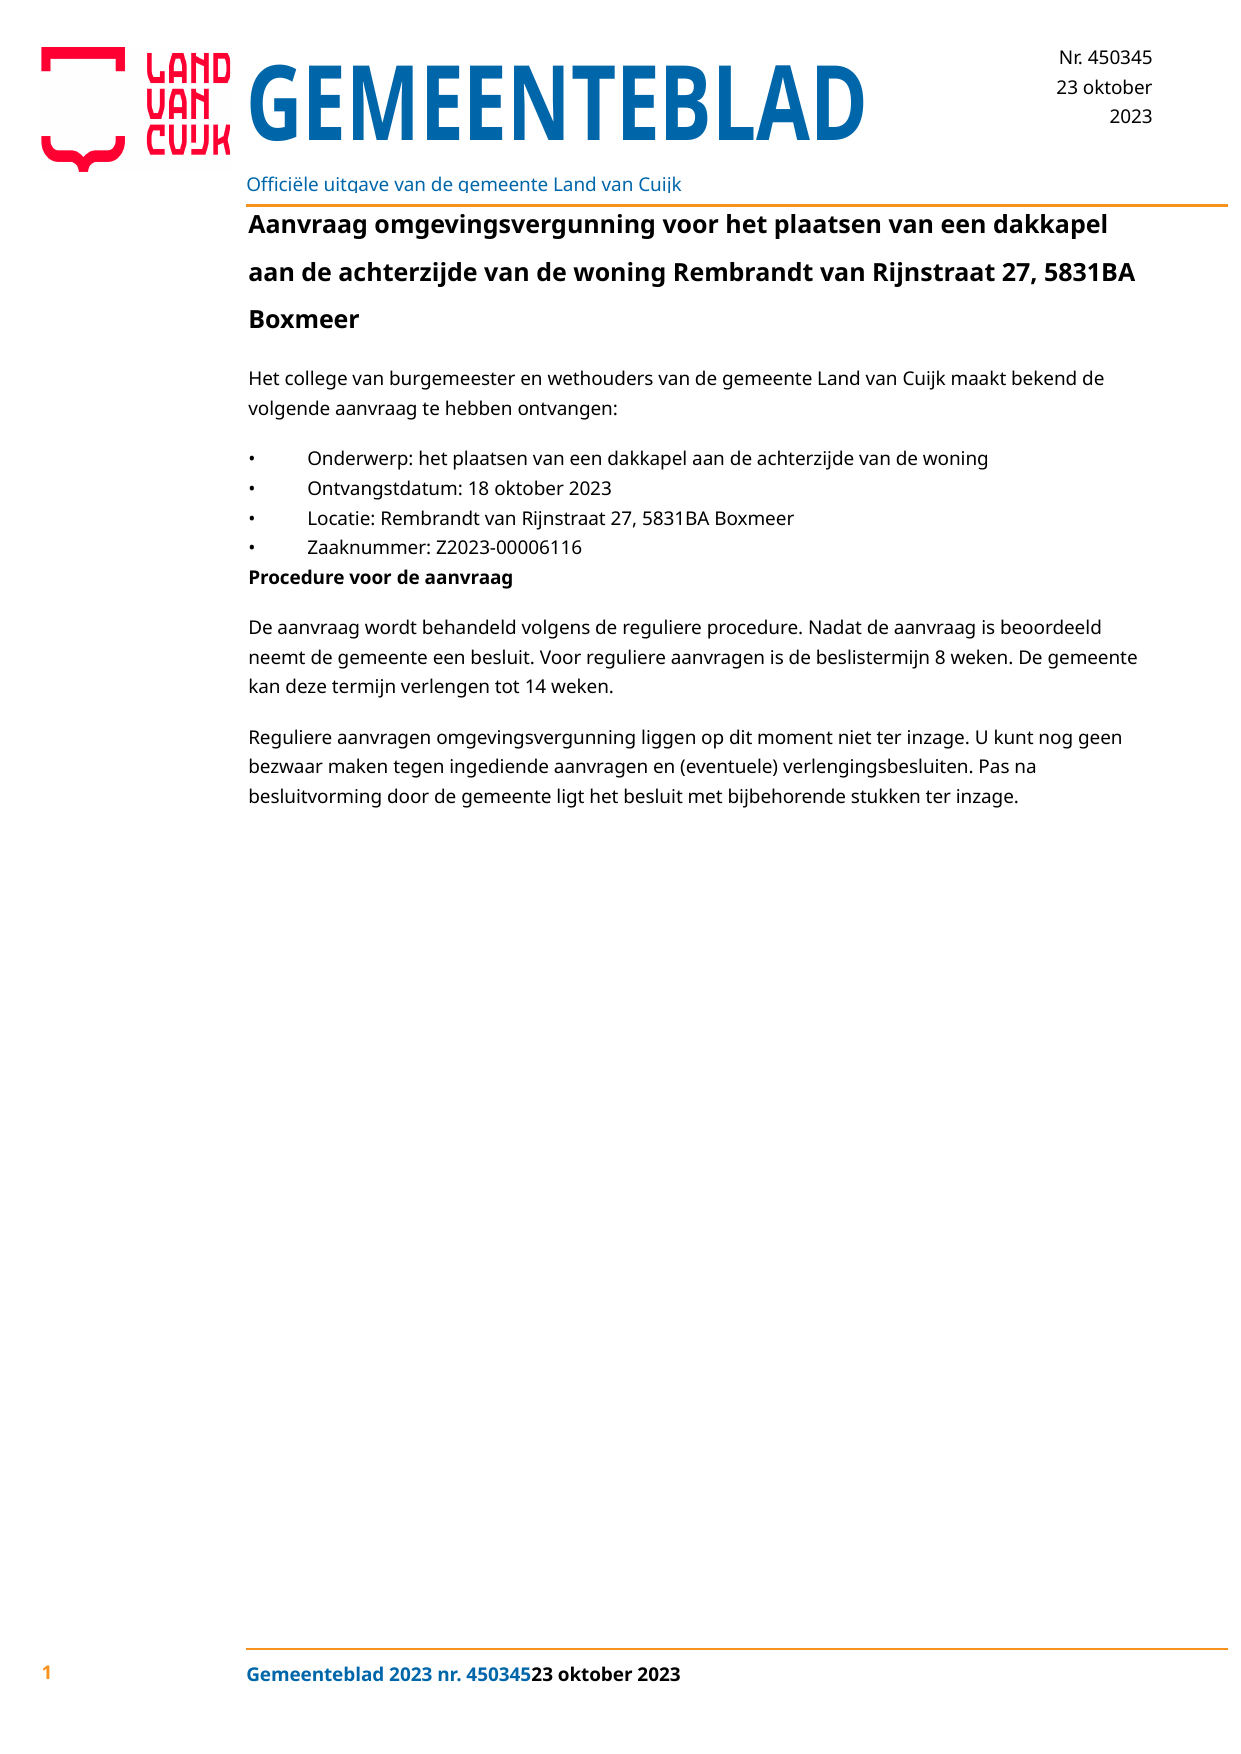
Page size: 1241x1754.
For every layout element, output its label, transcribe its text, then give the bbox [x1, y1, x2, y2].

list Locatie: Rembrandt van Rijnstraat 27, 5831BA Boxmeer [248, 505, 1152, 530]
text Aanvraag omgevingsvergunning voor het plaatsen van een dakkapel aan de achterzijde van de woning Rembrandt van Rijnstraat 27, 5831BA Boxmeer [248, 207, 1152, 336]
text Reguliere aanvragen omgevingsvergunning liggen op dit moment niet ter inzage. U kunt nog geen bezwaar maken tegen ingediende aanvragen en (eventuele) verlengingsbesluiten. Pas na besluitvorming door de gemeente ligt het besluit met bijbehorende stukken ter inzage. [248, 724, 1152, 809]
text Procedure voor de aanvraag [248, 564, 1152, 589]
list Zaaknummer: Z2023-00006116 [248, 534, 1152, 560]
list Ontvangstdatum: 18 oktober 2023 [248, 475, 1152, 501]
text De aanvraag wordt behandeld volgens de reguliere procedure. Nadat de aanvraag is beoordeeld neemt de gemeente een besluit. Voor reguliere aanvragen is de beslistermijn 8 weken. De gemeente kan deze termijn verlengen tot 14 weken. [248, 614, 1152, 699]
text Het college van burgemeester en wethouders van de gemeente Land van Cuijk maakt bekend de volgende aanvraag te hebben ontvangen: [248, 366, 1152, 421]
picture [41, 47, 231, 172]
list Onderwerp: het plaatsen van een dakkapel aan de achterzijde van de woning [248, 446, 1152, 471]
